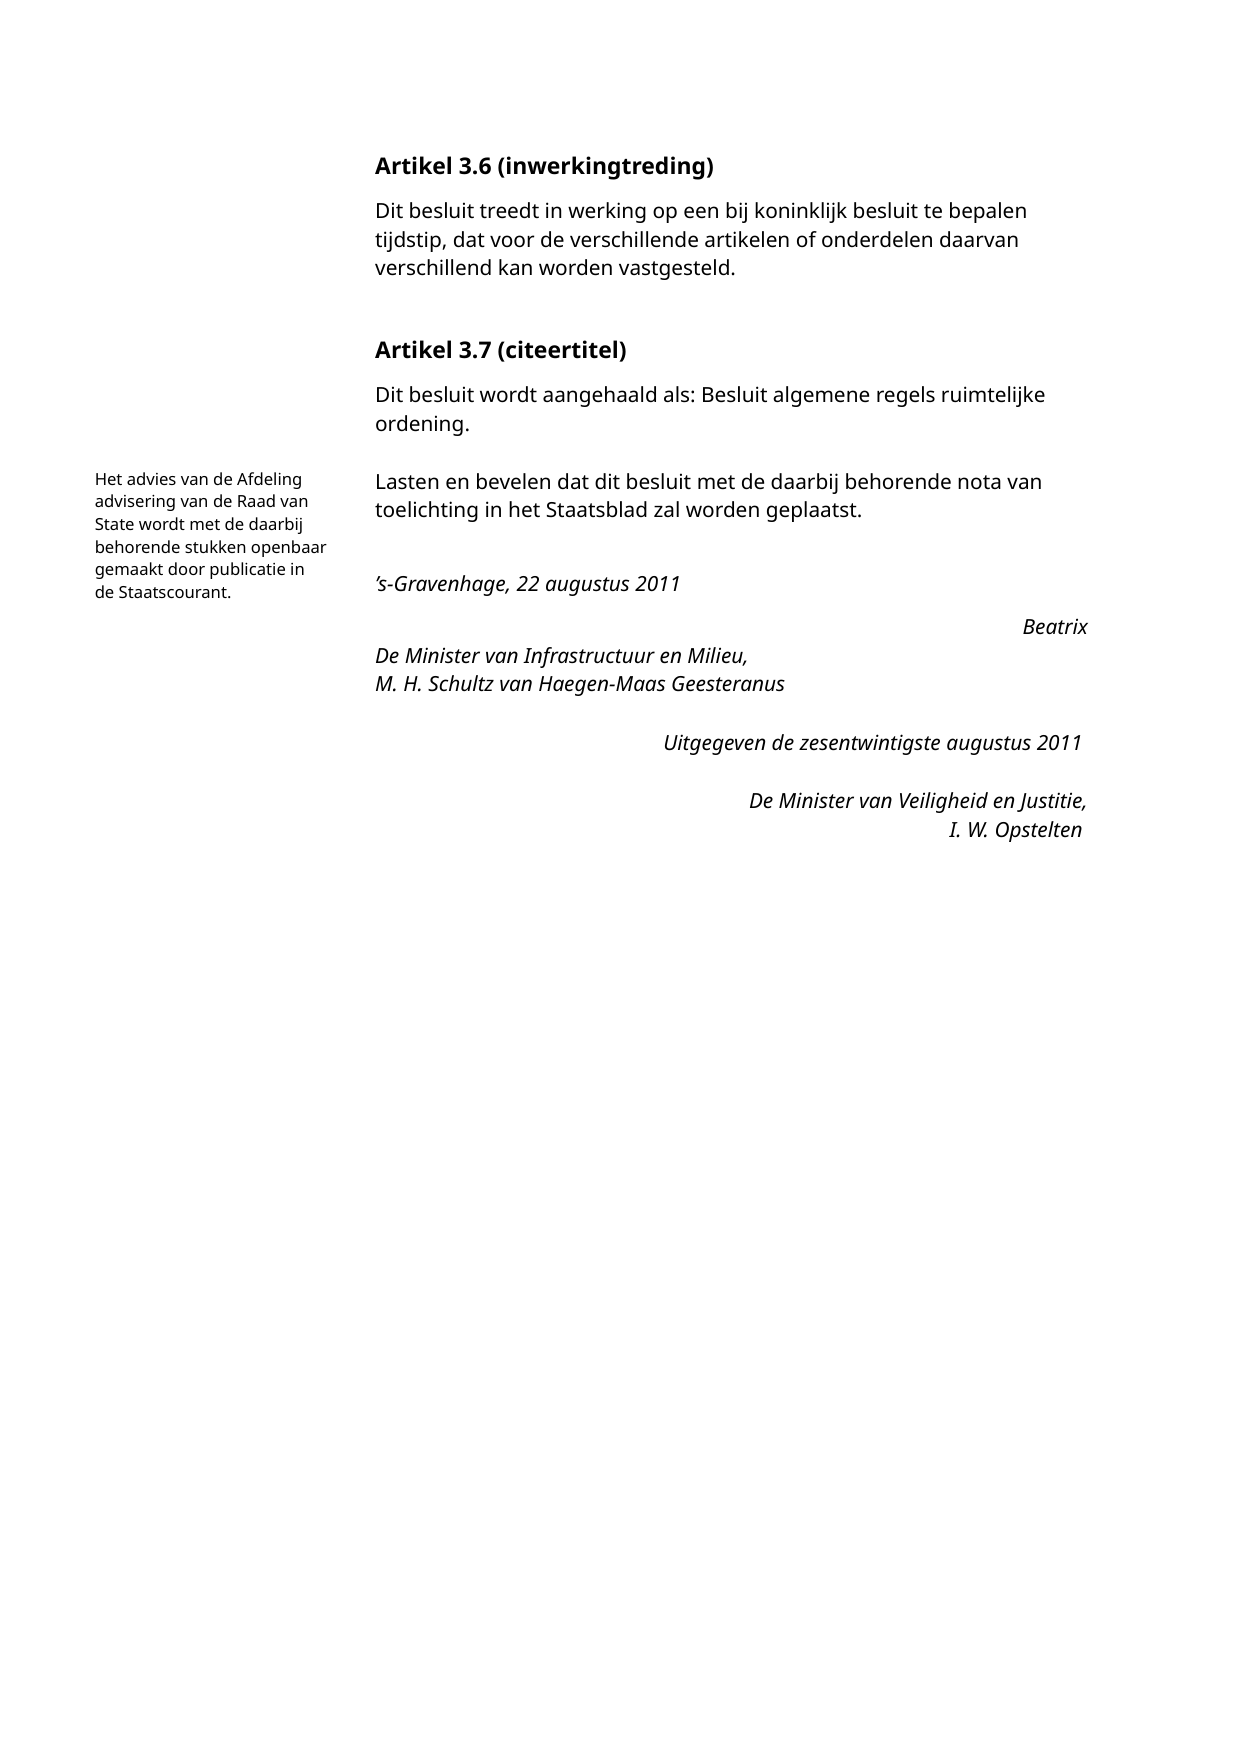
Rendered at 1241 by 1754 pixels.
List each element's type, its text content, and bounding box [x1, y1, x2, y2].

text De Minister van Veiligheid en Justitie, [375, 786, 1090, 815]
text I. W. Opstelten [375, 815, 1090, 843]
subtitle Artikel 3.7 (citeertitel) [375, 334, 1090, 365]
subtitle Artikel 3.6 (inwerkingtreding) [375, 150, 1090, 181]
text Het advies van de Afdeling advisering van de Raad van State wordt met de daarbij behorende stukken openbaar gemaakt door publicatie in de Staatscourant. [94, 467, 328, 603]
text M. H. Schultz van Haegen-Maas Geesteranus [375, 669, 1090, 698]
text ’s-Gravenhage, 22 augustus 2011 [375, 569, 1090, 597]
text Dit besluit treedt in werking op een bij koninklijk besluit te bepalen tijdstip, dat voor de verschillende artikelen of onderdelen daarvan verschillend kan worden vastgesteld. [375, 196, 1090, 282]
text Dit besluit wordt aangehaald als: Besluit algemene regels ruimtelijke ordening. [375, 380, 1090, 437]
text Beatrix [375, 612, 1090, 641]
text Uitgegeven de zesentwintigste augustus 2011 [375, 728, 1090, 756]
text De Minister van Infrastructuur en Milieu, [375, 641, 1090, 669]
text Lasten en bevelen dat dit besluit met de daarbij behorende nota van toelichting in het Staatsblad zal worden geplaatst. [375, 467, 1090, 524]
